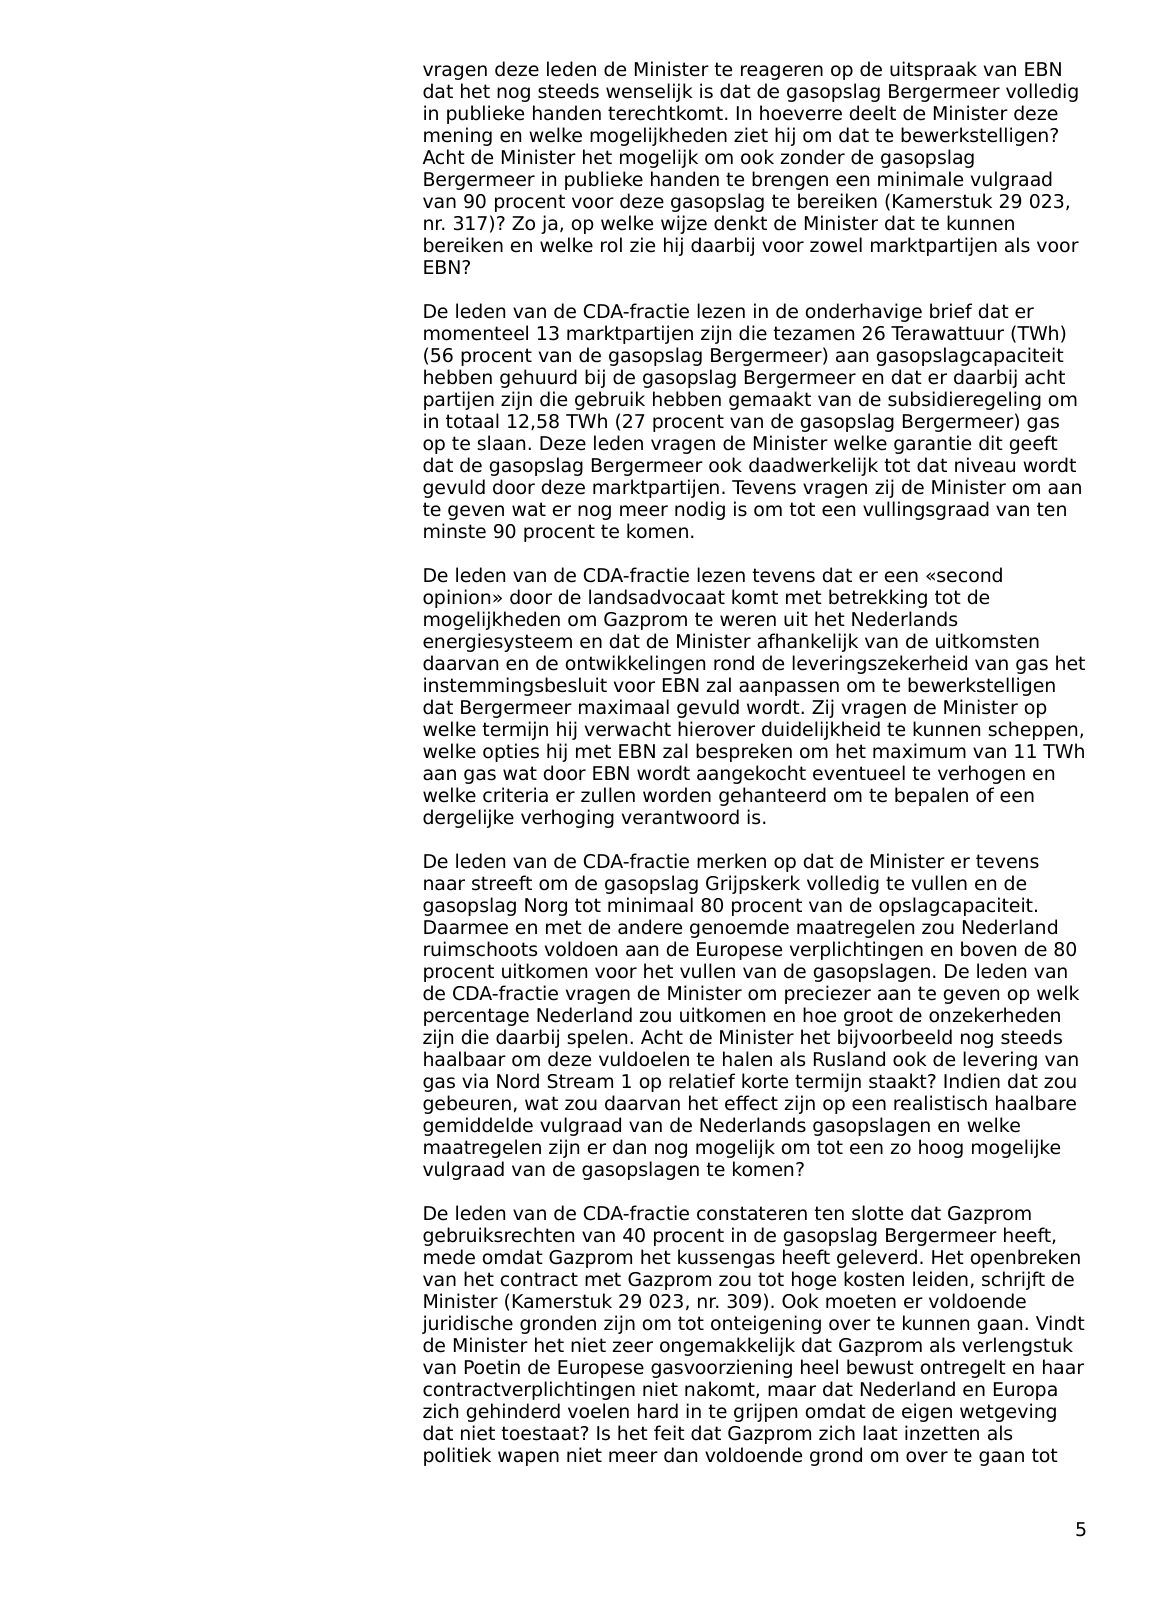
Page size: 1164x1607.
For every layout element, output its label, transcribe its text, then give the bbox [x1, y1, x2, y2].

text De leden van de CDA-fractie constateren ten slotte dat Gazprom gebruiksrechten van 40 procent in de gasopslag Bergermeer heeft, mede omdat Gazprom het kussengas heeft geleverd. Het openbreken van het contract met Gazprom zou tot hoge kosten leiden, schrijft de Minister (Kamerstuk 29 023, nr. 309). Ook moeten er voldoende juridische gronden zijn om tot onteigening over te kunnen gaan. Vindt de Minister het niet zeer ongemakkelijk dat Gazprom als verlengstuk van Poetin de Europese gasvoorziening heel bewust ontregelt en haar contractverplichtingen niet nakomt, maar dat Nederland en Europa zich gehinderd voelen hard in te grijpen omdat de eigen wetgeving dat niet toestaat? Is het feit dat Gazprom zich laat inzetten als politiek wapen niet meer dan voldoende grond om over te gaan tot [422, 1203, 1087, 1467]
text De leden van de CDA-fractie lezen tevens dat er een «second opinion» door de landsadvocaat komt met betrekking tot de mogelijkheden om Gazprom te weren uit het Nederlands energiesysteem en dat de Minister afhankelijk van de uitkomsten daarvan en de ontwikkelingen rond de leveringszekerheid van gas het instemmingsbesluit voor EBN zal aanpassen om te bewerkstelligen dat Bergermeer maximaal gevuld wordt. Zij vragen de Minister op welke termijn hij verwacht hierover duidelijkheid te kunnen scheppen, welke opties hij met EBN zal bespreken om het maximum van 11 TWh aan gas wat door EBN wordt aangekocht eventueel te verhogen en welke criteria er zullen worden gehanteerd om te bepalen of een dergelijke verhoging verantwoord is. [422, 565, 1087, 829]
text De leden van de CDA-fractie merken op dat de Minister er tevens naar streeft om de gasopslag Grijpskerk volledig te vullen en de gasopslag Norg tot minimaal 80 procent van de opslagcapaciteit. Daarmee en met de andere genoemde maatregelen zou Nederland ruimschoots voldoen aan de Europese verplichtingen en boven de 80 procent uitkomen voor het vullen van de gasopslagen. De leden van de CDA-fractie vragen de Minister om preciezer aan te geven op welk percentage Nederland zou uitkomen en hoe groot de onzekerheden zijn die daarbij spelen. Acht de Minister het bijvoorbeeld nog steeds haalbaar om deze vuldoelen te halen als Rusland ook de levering van gas via Nord Stream 1 op relatief korte termijn staakt? Indien dat zou gebeuren, wat zou daarvan het effect zijn op een realistisch haalbare gemiddelde vulgraad van de Nederlands gasopslagen en welke maatregelen zijn er dan nog mogelijk om tot een zo hoog mogelijke vulgraad van de gasopslagen te komen? [422, 851, 1087, 1181]
text vragen deze leden de Minister te reageren op de uitspraak van EBN dat het nog steeds wenselijk is dat de gasopslag Bergermeer volledig in publieke handen terechtkomt. In hoeverre deelt de Minister deze mening en welke mogelijkheden ziet hij om dat te bewerkstelligen? Acht de Minister het mogelijk om ook zonder de gasopslag Bergermeer in publieke handen te brengen een minimale vulgraad van 90 procent voor deze gasopslag te bereiken (Kamerstuk 29 023, nr. 317)? Zo ja, op welke wijze denkt de Minister dat te kunnen bereiken en welke rol zie hij daarbij voor zowel marktpartijen als voor EBN? [422, 59, 1087, 279]
text De leden van de CDA-fractie lezen in de onderhavige brief dat er momenteel 13 marktpartijen zijn die tezamen 26 Terawattuur (TWh) (56 procent van de gasopslag Bergermeer) aan gasopslagcapaciteit hebben gehuurd bij de gasopslag Bergermeer en dat er daarbij acht partijen zijn die gebruik hebben gemaakt van de subsidieregeling om in totaal 12,58 TWh (27 procent van de gasopslag Bergermeer) gas op te slaan. Deze leden vragen de Minister welke garantie dit geeft dat de gasopslag Bergermeer ook daadwerkelijk tot dat niveau wordt gevuld door deze marktpartijen. Tevens vragen zij de Minister om aan te geven wat er nog meer nodig is om tot een vullingsgraad van ten minste 90 procent te komen. [422, 301, 1087, 543]
